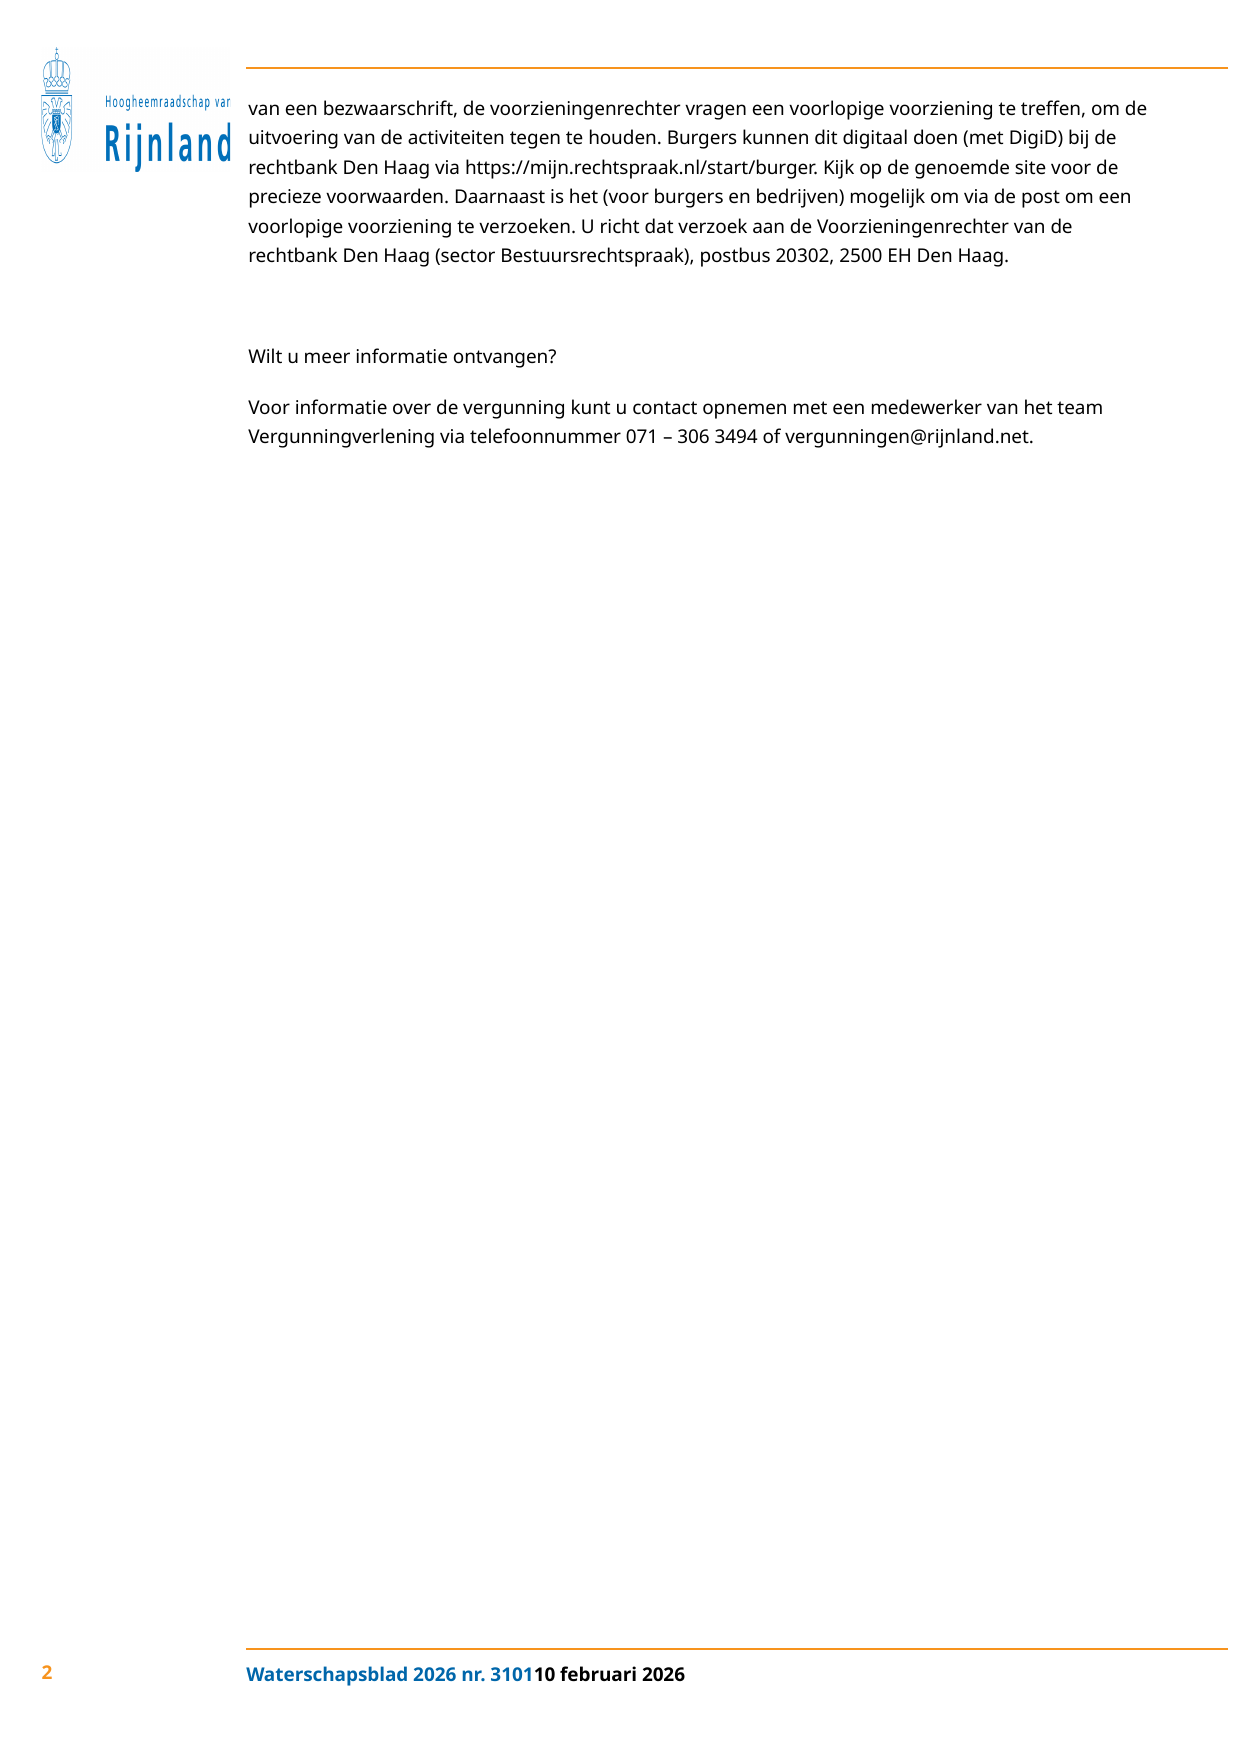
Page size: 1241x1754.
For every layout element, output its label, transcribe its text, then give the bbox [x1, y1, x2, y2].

text Voor informatie over de vergunning kunt u contact opnemen met een medewerker van het team Vergunningverlening via telefoonnummer 071 – 306 3494 of vergunningen@rijnland.net. [248, 394, 1152, 449]
text Wilt u meer informatie ontvangen? [248, 343, 1152, 369]
picture [41, 47, 231, 172]
text van een bezwaarschrift, de voorzieningenrechter vragen een voorlopige voorziening te treffen, om de uitvoering van de activiteiten tegen te houden. Burgers kunnen dit digitaal doen (met DigiD) bij de rechtbank Den Haag via https://mijn.rechtspraak.nl/start/burger. Kijk op de genoemde site voor de precieze voorwaarden. Daarnaast is het (voor burgers en bedrijven) mogelijk om via de post om een voorlopige voorziening te verzoeken. U richt dat verzoek aan de Voorzieningenrechter van de rechtbank Den Haag (sector Bestuursrechtspraak), postbus 20302, 2500 EH Den Haag. [248, 95, 1152, 268]
